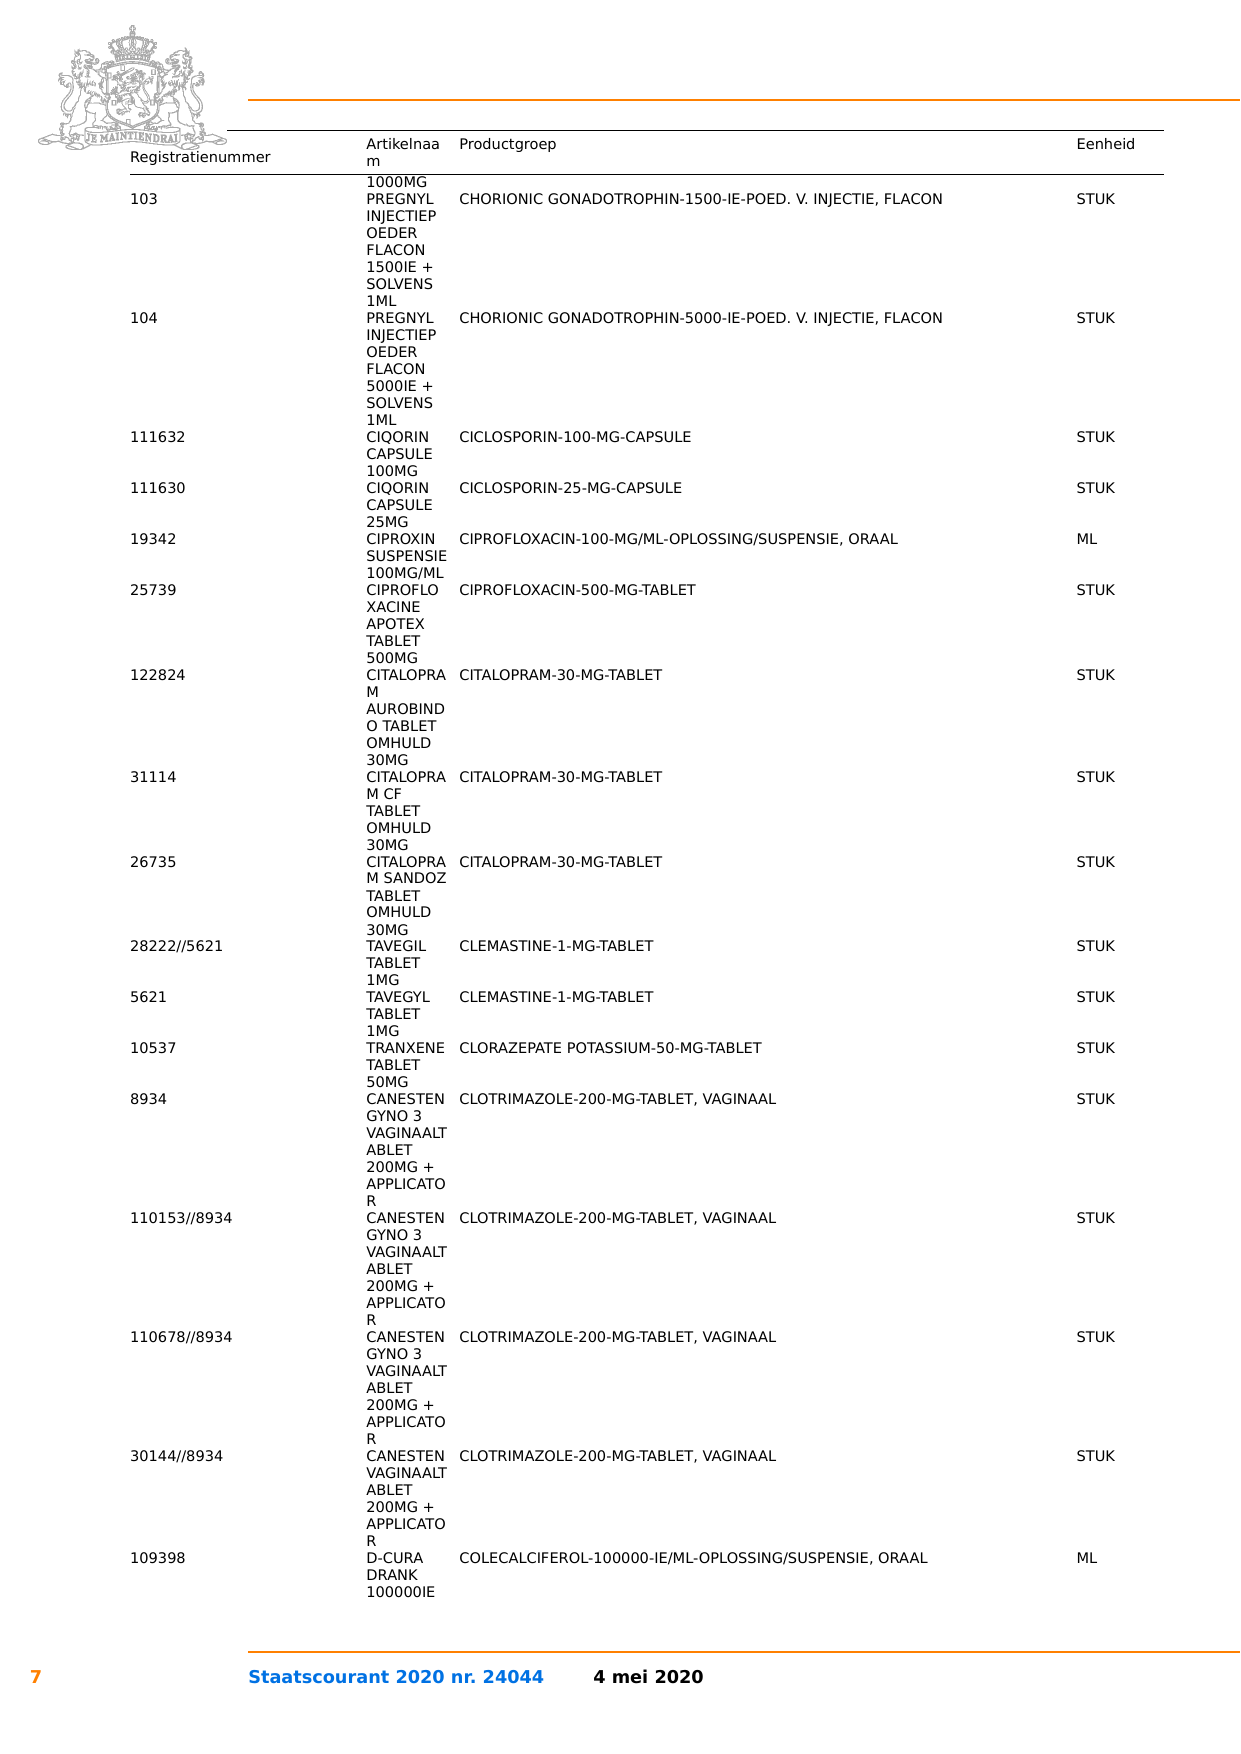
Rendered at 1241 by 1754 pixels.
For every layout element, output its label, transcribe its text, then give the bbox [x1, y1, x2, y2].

table_cell CIPROFLOXACIN-100-MG/ML-OPLOSSING/SUSPENSIE, ORAAL [453, 531, 1070, 582]
table_cell CIQORIN CAPSULE 100MG [360, 429, 453, 480]
table_cell CHORIONIC GONADOTROPHIN-1500-IE-POED. V. INJECTIE, FLACON [453, 191, 1070, 310]
table_cell 1000MG [360, 175, 453, 191]
table_cell STUK [1070, 1210, 1163, 1329]
table_cell 104 [130, 310, 360, 429]
table_cell TRANXENE TABLET 50MG [360, 1040, 453, 1091]
table_header Artikelnaam [360, 131, 453, 174]
table_cell CLORAZEPATE POTASSIUM-50-MG-TABLET [453, 1040, 1070, 1091]
table_cell CIPROFLOXACIN-500-MG-TABLET [453, 582, 1070, 667]
table_cell PREGNYL INJECTIEPOEDER FLACON 5000IE + SOLVENS 1ML [360, 310, 453, 429]
table_cell STUK [1070, 769, 1163, 853]
table_cell [453, 175, 1070, 191]
table_header Eenheid [1070, 131, 1163, 174]
table_cell STUK [1070, 310, 1163, 429]
table_cell STUK [1070, 667, 1163, 768]
table_cell STUK [1070, 191, 1163, 310]
table_cell CLOTRIMAZOLE-200-MG-TABLET, VAGINAAL [453, 1091, 1070, 1210]
table_cell CITALOPRAM AUROBINDO TABLET OMHULD 30MG [360, 667, 453, 768]
table_cell CHORIONIC GONADOTROPHIN-5000-IE-POED. V. INJECTIE, FLACON [453, 310, 1070, 429]
table_cell STUK [1070, 1040, 1163, 1091]
table_cell ML [1070, 1550, 1163, 1601]
table_cell 111630 [130, 480, 360, 531]
table_cell CLEMASTINE-1-MG-TABLET [453, 989, 1070, 1040]
table_cell STUK [1070, 480, 1163, 531]
table_cell 110678//8934 [130, 1329, 360, 1448]
table_cell CITALOPRAM-30-MG-TABLET [453, 854, 1070, 938]
table_cell STUK [1070, 1329, 1163, 1448]
table_cell PREGNYL INJECTIEPOEDER FLACON 1500IE + SOLVENS 1ML [360, 191, 453, 310]
table_cell 5621 [130, 989, 360, 1040]
table_header Productgroep [453, 131, 1070, 174]
table_cell 8934 [130, 1091, 360, 1210]
table_cell CICLOSPORIN-100-MG-CAPSULE [453, 429, 1070, 480]
table_cell STUK [1070, 989, 1163, 1040]
table_cell 122824 [130, 667, 360, 768]
table_cell STUK [1070, 429, 1163, 480]
table_header Registratienummer [130, 131, 360, 174]
table_cell STUK [1070, 1448, 1163, 1549]
table_cell CLOTRIMAZOLE-200-MG-TABLET, VAGINAAL [453, 1448, 1070, 1549]
table_cell CLOTRIMAZOLE-200-MG-TABLET, VAGINAAL [453, 1210, 1070, 1329]
table_cell STUK [1070, 854, 1163, 938]
table_cell CANESTEN GYNO 3 VAGINAALTABLET 200MG + APPLICATOR [360, 1329, 453, 1448]
table_cell 28222//5621 [130, 938, 360, 989]
table_cell CIQORIN CAPSULE 25MG [360, 480, 453, 531]
table_cell 10537 [130, 1040, 360, 1091]
table_cell 111632 [130, 429, 360, 480]
table_cell [1070, 175, 1163, 191]
table_cell CANESTEN GYNO 3 VAGINAALTABLET 200MG + APPLICATOR [360, 1091, 453, 1210]
table_cell CLOTRIMAZOLE-200-MG-TABLET, VAGINAAL [453, 1329, 1070, 1448]
picture [38, 25, 227, 150]
table_cell STUK [1070, 582, 1163, 667]
table_cell STUK [1070, 1091, 1163, 1210]
table_cell CICLOSPORIN-25-MG-CAPSULE [453, 480, 1070, 531]
table_cell CITALOPRAM CF TABLET OMHULD 30MG [360, 769, 453, 853]
table_cell 103 [130, 191, 360, 310]
table_cell 26735 [130, 854, 360, 938]
table_cell 31114 [130, 769, 360, 853]
table_cell 109398 [130, 1550, 360, 1601]
table_cell COLECALCIFEROL-100000-IE/ML-OPLOSSING/SUSPENSIE, ORAAL [453, 1550, 1070, 1601]
table_cell 30144//8934 [130, 1448, 360, 1549]
table_cell 19342 [130, 531, 360, 582]
table_cell CIPROXIN SUSPENSIE 100MG/ML [360, 531, 453, 582]
table_cell CLEMASTINE-1-MG-TABLET [453, 938, 1070, 989]
table_cell D-CURA DRANK 100000IE [360, 1550, 453, 1601]
table_cell ML [1070, 531, 1163, 582]
table_cell [130, 175, 360, 191]
table_cell CANESTEN VAGINAALTABLET 200MG + APPLICATOR [360, 1448, 453, 1549]
table_cell CANESTEN GYNO 3 VAGINAALTABLET 200MG + APPLICATOR [360, 1210, 453, 1329]
table_cell TAVEGYL TABLET 1MG [360, 989, 453, 1040]
table_cell 110153//8934 [130, 1210, 360, 1329]
table_cell TAVEGIL TABLET 1MG [360, 938, 453, 989]
table_cell CIPROFLOXACINE APOTEX TABLET 500MG [360, 582, 453, 667]
table_cell 25739 [130, 582, 360, 667]
table_cell STUK [1070, 938, 1163, 989]
table_cell CITALOPRAM-30-MG-TABLET [453, 667, 1070, 768]
table_cell CITALOPRAM-30-MG-TABLET [453, 769, 1070, 853]
table_cell CITALOPRAM SANDOZ TABLET OMHULD 30MG [360, 854, 453, 938]
